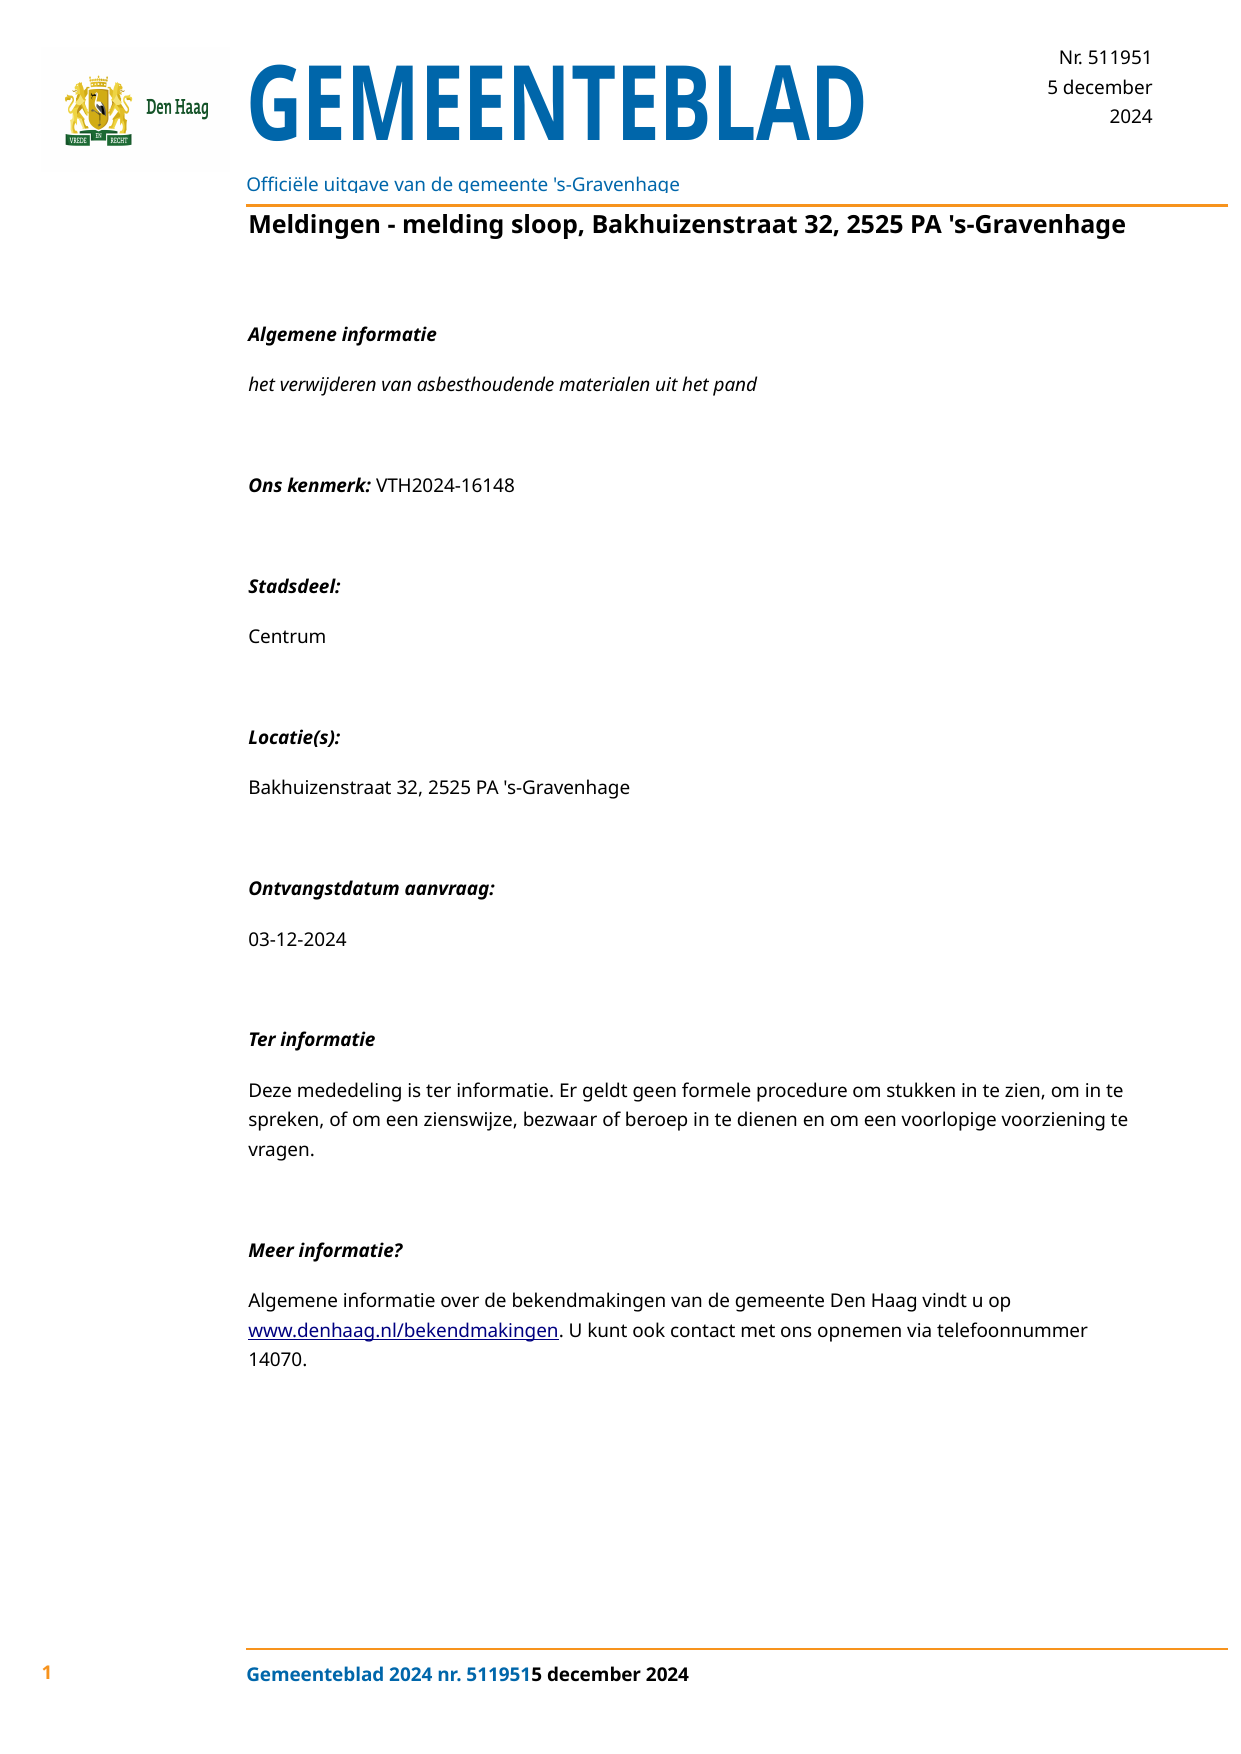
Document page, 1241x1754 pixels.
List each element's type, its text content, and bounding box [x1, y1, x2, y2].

text Locatie(s): [248, 724, 1152, 750]
text 03-12-2024 [248, 926, 1152, 951]
text Algemene informatie [248, 321, 1152, 346]
text Meldingen - melding sloop, Bakhuizenstraat 32, 2525 PA 's-Gravenhage [248, 207, 1152, 241]
text Algemene informatie over de bekendmakingen van de gemeente Den Haag vindt u op www.denhaag.nl/bekendmakingen. U kunt ook contact met ons opnemen via telefoonnummer 14070. [248, 1287, 1152, 1372]
text Ontvangstdatum aanvraag: [248, 875, 1152, 901]
picture [41, 47, 231, 172]
text Ons kenmerk: VTH2024-16148 [248, 472, 1152, 498]
text Ter informatie [248, 1027, 1152, 1052]
text het verwijderen van asbesthoudende materialen uit het pand [248, 371, 1152, 397]
text Stadsdeel: [248, 573, 1152, 598]
text Centrum [248, 623, 1152, 649]
text Bakhuizenstraat 32, 2525 PA 's-Gravenhage [248, 774, 1152, 800]
text Meer informatie? [248, 1237, 1152, 1263]
text Deze mededeling is ter informatie. Er geldt geen formele procedure om stukken in te zien, om in te spreken, of om een zienswijze, bezwaar of beroep in te dienen en om een voorlopige voorziening te vragen. [248, 1077, 1152, 1162]
